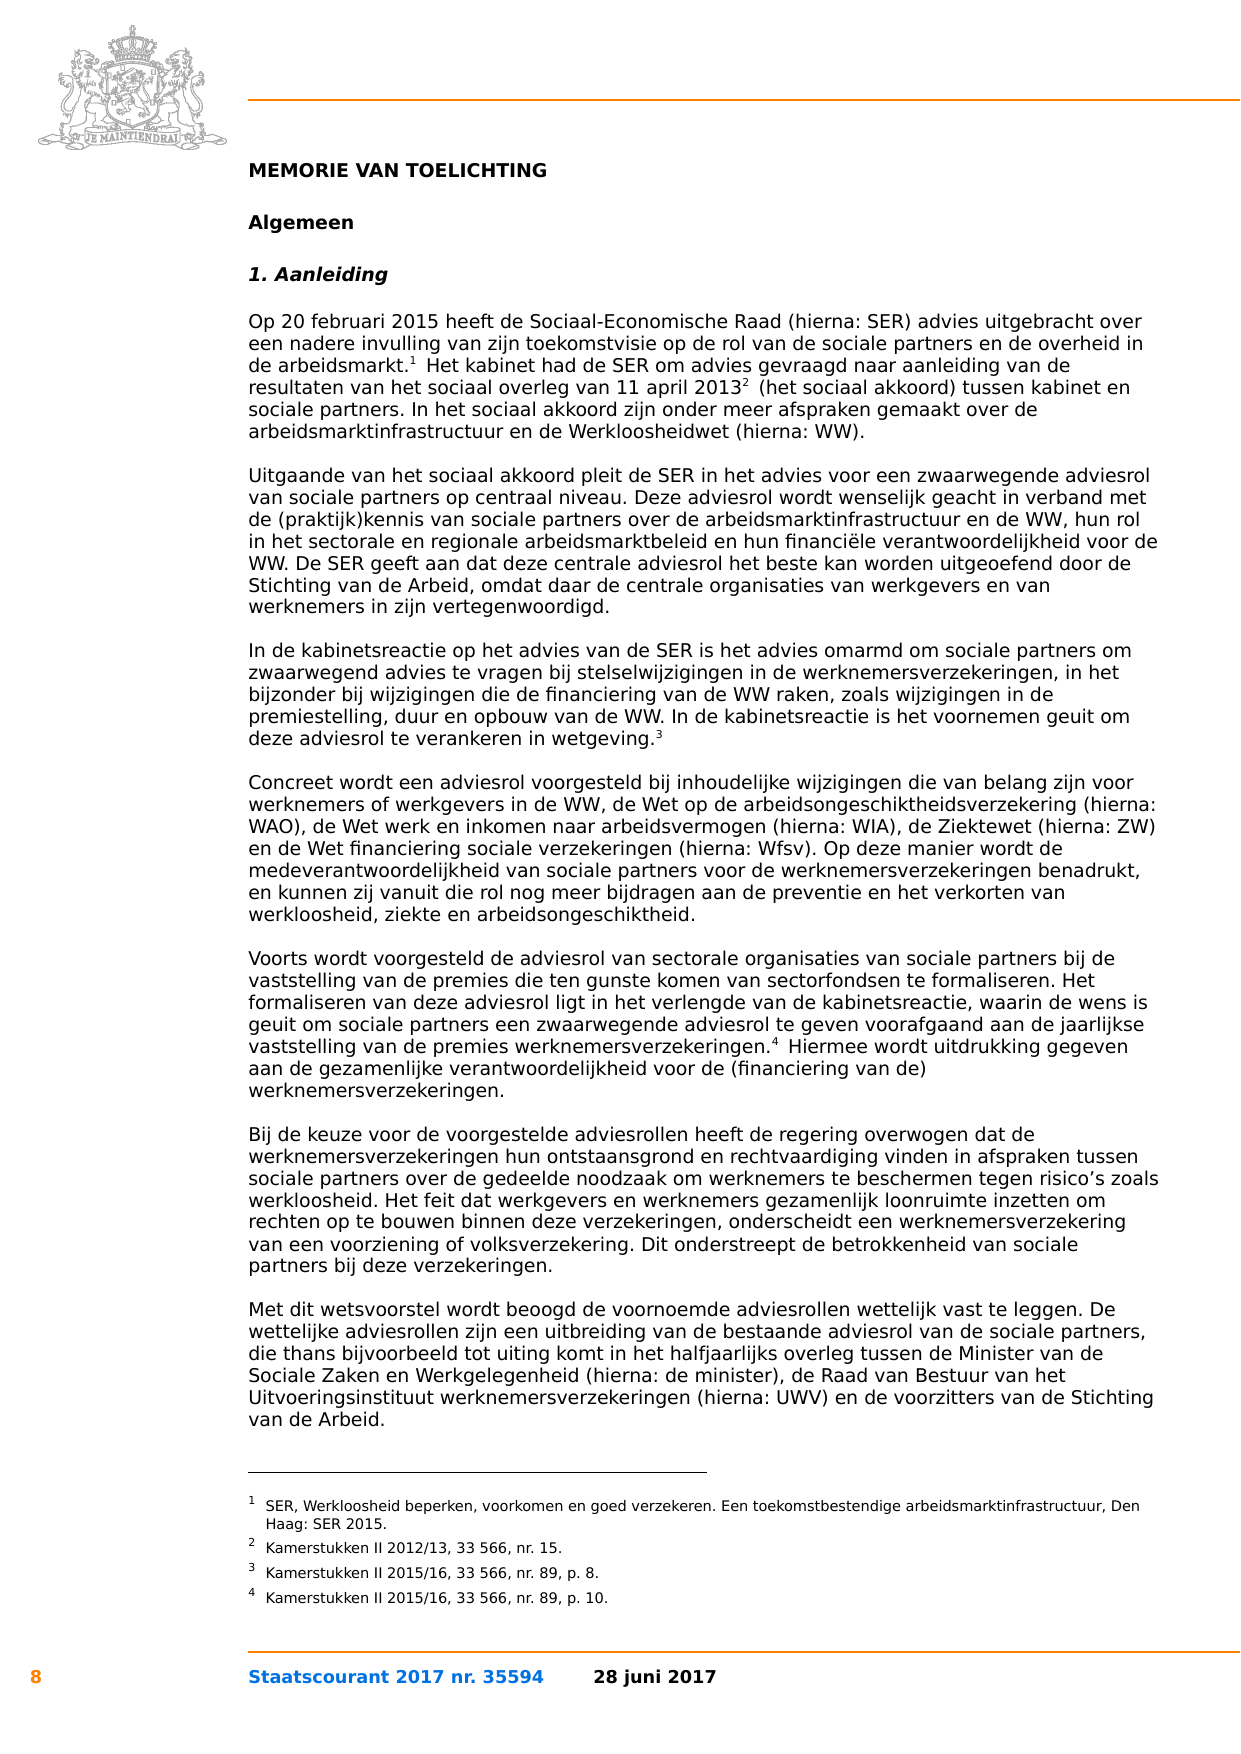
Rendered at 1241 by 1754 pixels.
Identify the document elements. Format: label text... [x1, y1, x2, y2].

text Kamerstukken II 2012/13, 33 566, nr. 15. [248, 1536, 1163, 1558]
text Bij de keuze voor de voorgestelde adviesrollen heeft de regering overwogen dat de werknemersverzekeringen hun ontstaansgrond en rechtvaardiging vinden in afspraken tussen sociale partners over de gedeelde noodzaak om werknemers te beschermen tegen risico’s zoals werkloosheid. Het feit dat werkgevers en werknemers gezamenlijk loonruimte inzetten om rechten op te bouwen binnen deze verzekeringen, onderscheidt een werknemersverzekering van een voorziening of volksverzekering. Dit onderstreept de betrokkenheid van sociale partners bij deze verzekeringen. [248, 1123, 1163, 1277]
subtitle 1. Aanleiding [248, 264, 1163, 286]
subtitle MEMORIE VAN TOELICHTING [248, 160, 1163, 182]
picture [38, 25, 227, 150]
text Kamerstukken II 2015/16, 33 566, nr. 89, p. 10. [248, 1586, 1163, 1608]
text Kamerstukken II 2015/16, 33 566, nr. 89, p. 8. [248, 1561, 1163, 1583]
text Uitgaande van het sociaal akkoord pleit de SER in het advies voor een zwaarwegende adviesrol van sociale partners op centraal niveau. Deze adviesrol wordt wenselijk geacht in verband met de (praktijk)kennis van sociale partners over de arbeidsmarktinfrastructuur en de WW, hun rol in het sectorale en regionale arbeidsmarktbeleid en hun financiële verantwoordelijkheid voor de WW. De SER geeft aan dat deze centrale adviesrol het beste kan worden uitgeoefend door de Stichting van de Arbeid, omdat daar de centrale organisaties van werkgevers en van werknemers in zijn vertegenwoordigd. [248, 464, 1163, 618]
subtitle Algemeen [248, 212, 1163, 234]
text Voorts wordt voorgesteld de adviesrol van sectorale organisaties van sociale partners bij de vaststelling van de premies die ten gunste komen van sectorfondsen te formaliseren. Het formaliseren van deze adviesrol ligt in het verlengde van de kabinetsreactie, waarin de wens is geuit om sociale partners een zwaarwegende adviesrol te geven voorafgaand aan de jaarlijkse vaststelling van de premies werknemersverzekeringen. Hiermee wordt uitdrukking gegeven aan de gezamenlijke verantwoordelijkheid voor de (financiering van de) werknemersverzekeringen. [248, 948, 1163, 1102]
text Op 20 februari 2015 heeft de Sociaal-Economische Raad (hierna: SER) advies uitgebracht over een nadere invulling van zijn toekomstvisie op de rol van de sociale partners en de overheid in de arbeidsmarkt. Het kabinet had de SER om advies gevraagd naar aanleiding van de resultaten van het sociaal overleg van 11 april 2013 (het sociaal akkoord) tussen kabinet en sociale partners. In het sociaal akkoord zijn onder meer afspraken gemaakt over de arbeidsmarktinfrastructuur en de Werkloosheidwet (hierna: WW). [248, 311, 1163, 443]
text Concreet wordt een adviesrol voorgesteld bij inhoudelijke wijzigingen die van belang zijn voor werknemers of werkgevers in de WW, de Wet op de arbeidsongeschiktheidsverzekering (hierna: WAO), de Wet werk en inkomen naar arbeidsvermogen (hierna: WIA), de Ziektewet (hierna: ZW) en de Wet financiering sociale verzekeringen (hierna: Wfsv). Op deze manier wordt de medeverantwoordelijkheid van sociale partners voor de werknemersverzekeringen benadrukt, en kunnen zij vanuit die rol nog meer bijdragen aan de preventie en het verkorten van werkloosheid, ziekte en arbeidsongeschiktheid. [248, 772, 1163, 926]
text SER, Werkloosheid beperken, voorkomen en goed verzekeren. Een toekomstbestendige arbeidsmarktinfrastructuur, Den Haag: SER 2015. [248, 1494, 1163, 1533]
text Met dit wetsvoorstel wordt beoogd de voornoemde adviesrollen wettelijk vast te leggen. De wettelijke adviesrollen zijn een uitbreiding van de bestaande adviesrol van de sociale partners, die thans bijvoorbeeld tot uiting komt in het halfjaarlijks overleg tussen de Minister van de Sociale Zaken en Werkgelegenheid (hierna: de minister), de Raad van Bestuur van het Uitvoeringsinstituut werknemersverzekeringen (hierna: UWV) en de voorzitters van de Stichting van de Arbeid. [248, 1299, 1163, 1431]
text In de kabinetsreactie op het advies van de SER is het advies omarmd om sociale partners om zwaarwegend advies te vragen bij stelselwijzigingen in de werknemersverzekeringen, in het bijzonder bij wijzigingen die de financiering van de WW raken, zoals wijzigingen in de premiestelling, duur en opbouw van de WW. In de kabinetsreactie is het voornemen geuit om deze adviesrol te verankeren in wetgeving. [248, 640, 1163, 750]
